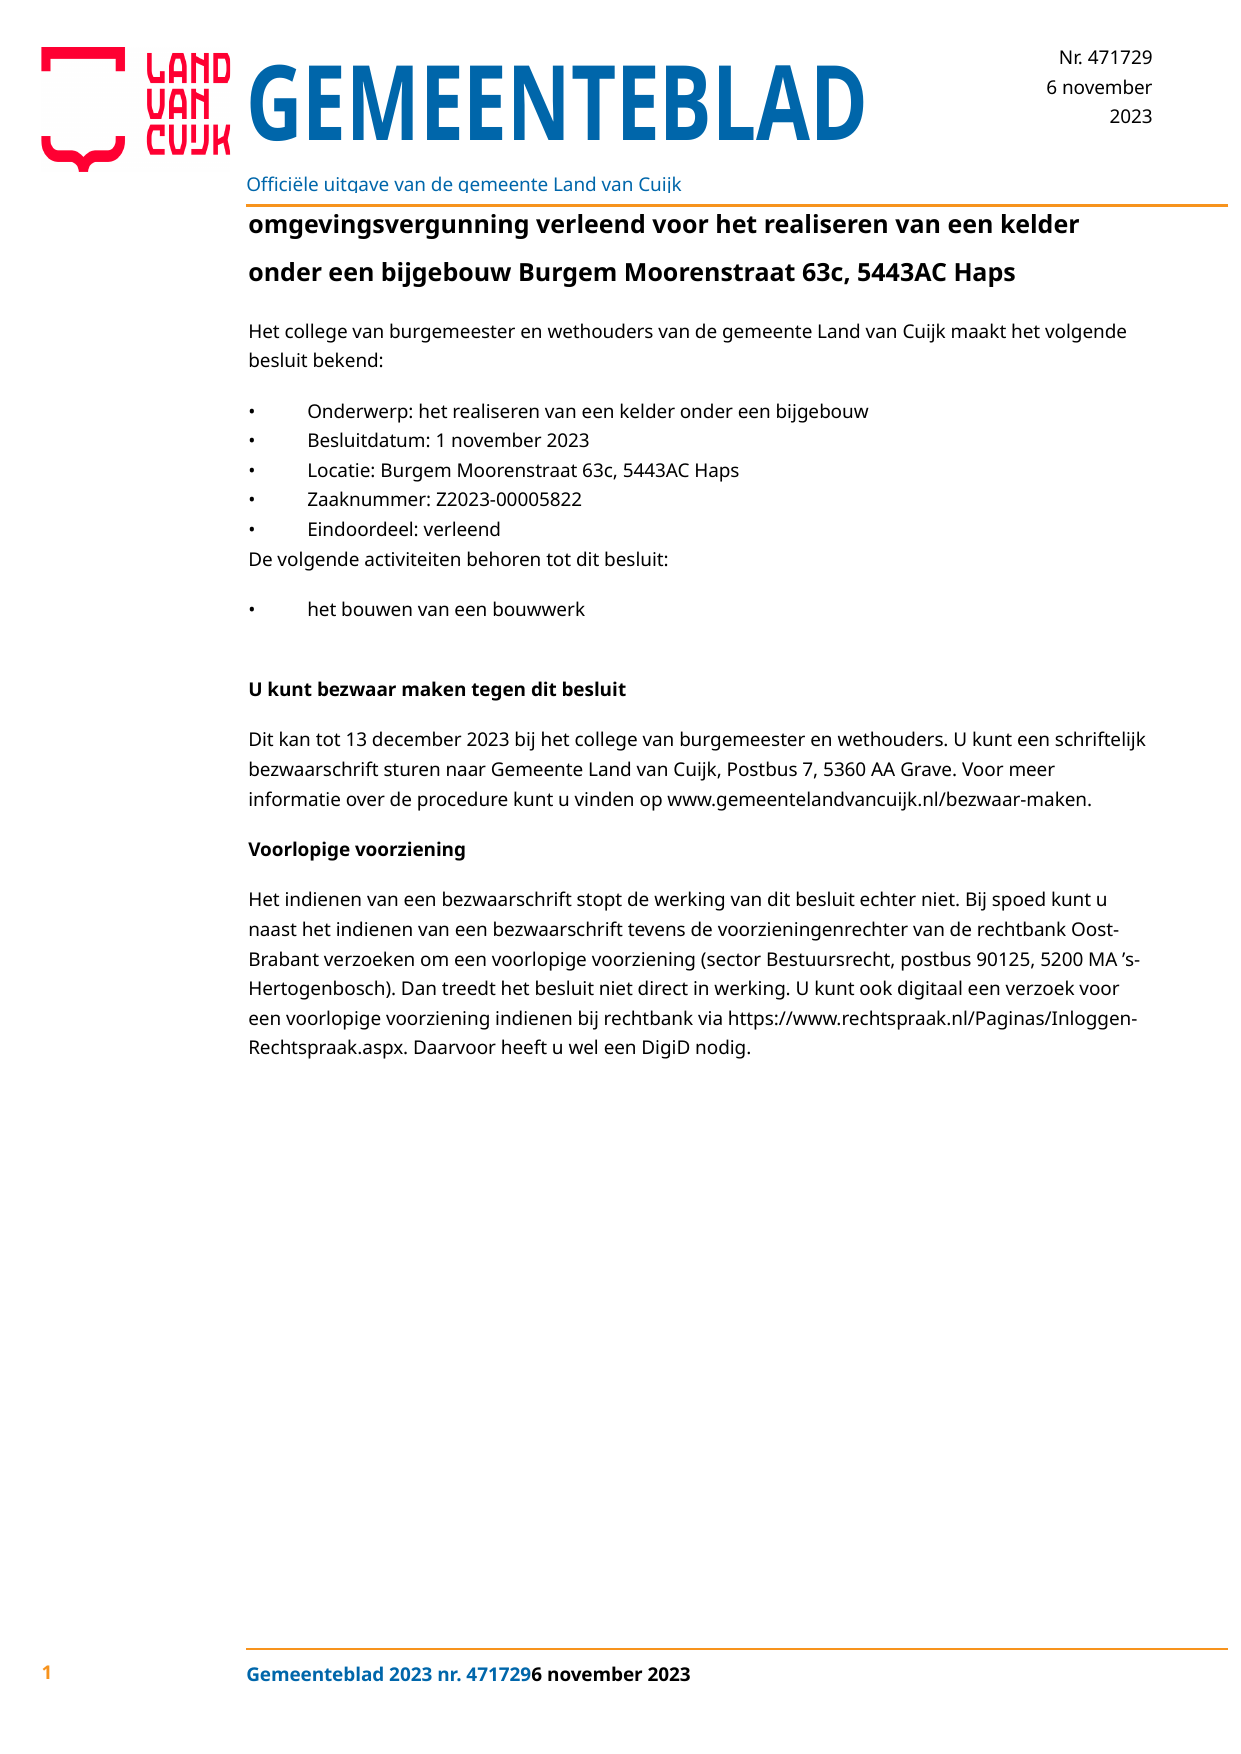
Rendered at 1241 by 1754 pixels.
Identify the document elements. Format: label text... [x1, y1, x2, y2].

list Eindoordeel: verleend [248, 516, 1152, 542]
text U kunt bezwaar maken tegen dit besluit [248, 676, 1152, 702]
text De volgende activiteiten behoren tot dit besluit: [248, 546, 1152, 572]
text Het college van burgemeester en wethouders van de gemeente Land van Cuijk maakt het volgende besluit bekend: [248, 318, 1152, 373]
list Locatie: Burgem Moorenstraat 63c, 5443AC Haps [248, 457, 1152, 483]
list Zaaknummer: Z2023-00005822 [248, 487, 1152, 512]
text omgevingsvergunning verleend voor het realiseren van een kelder onder een bijgebouw Burgem Moorenstraat 63c, 5443AC Haps [248, 207, 1152, 288]
list Onderwerp: het realiseren van een kelder onder een bijgebouw [248, 398, 1152, 424]
text Voorlopige voorziening [248, 836, 1152, 862]
text Het indienen van een bezwaarschrift stopt de werking van dit besluit echter niet. Bij spoed kunt u naast het indienen van een bezwaarschrift tevens de voorzieningenrechter van de rechtbank Oost-Brabant verzoeken om een voorlopige voorziening (sector Bestuursrecht, postbus 90125, 5200 MA ’s-Hertogenbosch). Dan treedt het besluit niet direct in werking. U kunt ook digitaal een verzoek voor een voorlopige voorziening indienen bij rechtbank via https://www.rechtspraak.nl/Paginas/Inloggen-Rechtspraak.aspx. Daarvoor heeft u wel een DigiD nodig. [248, 887, 1152, 1060]
text Dit kan tot 13 december 2023 bij het college van burgemeester en wethouders. U kunt een schriftelijk bezwaarschrift sturen naar Gemeente Land van Cuijk, Postbus 7, 5360 AA Grave. Voor meer informatie over de procedure kunt u vinden op www.gemeentelandvancuijk.nl/bezwaar-maken. [248, 727, 1152, 812]
list Besluitdatum: 1 november 2023 [248, 427, 1152, 453]
picture [41, 47, 231, 172]
list het bouwen van een bouwwerk [248, 596, 1152, 622]
